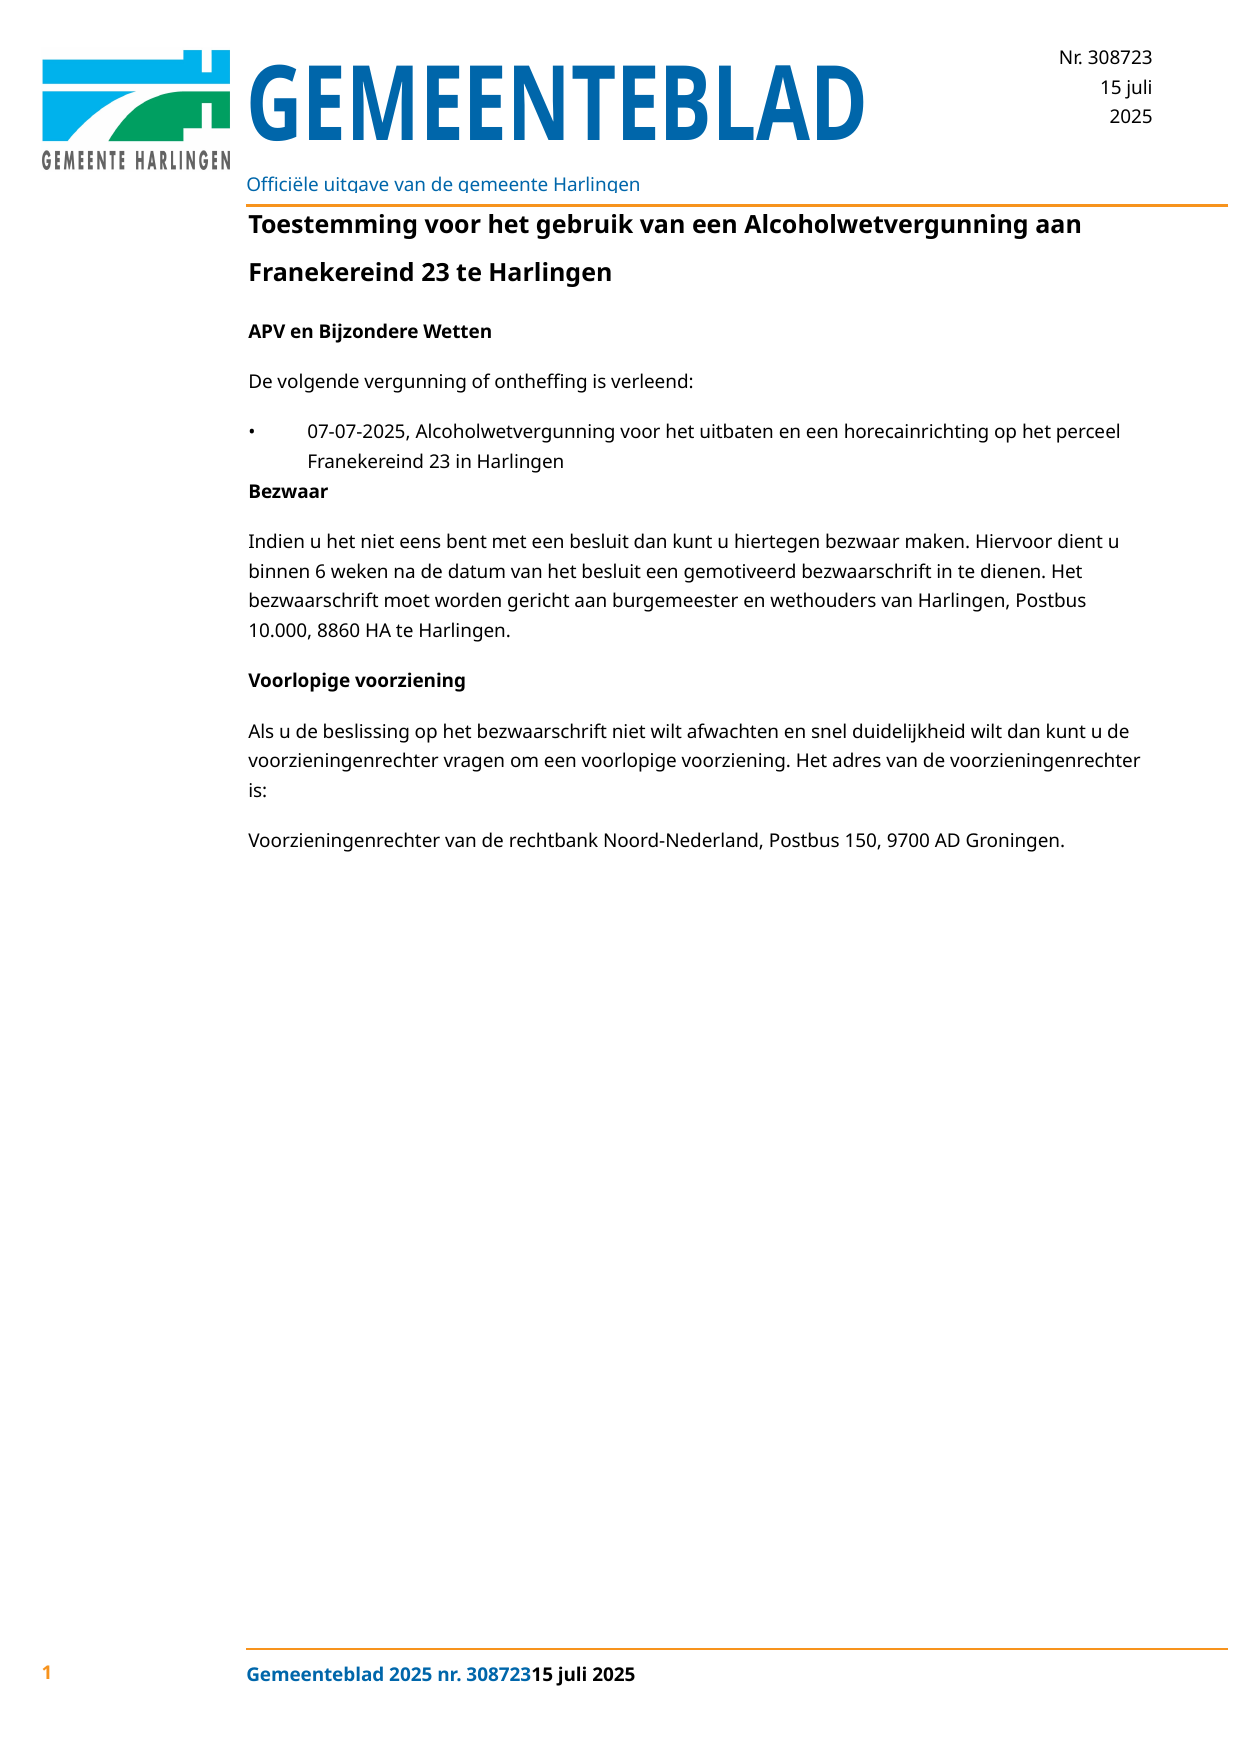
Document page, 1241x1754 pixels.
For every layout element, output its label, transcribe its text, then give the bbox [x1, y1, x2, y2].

text Toestemming voor het gebruik van een Alcoholwetvergunning aan Franekereind 23 te Harlingen [248, 207, 1152, 288]
text Als u de beslissing op het bezwaarschrift niet wilt afwachten en snel duidelijkheid wilt dan kunt u de voorzieningenrechter vragen om een voorlopige voorziening. Het adres van de voorzieningenrechter is: [248, 718, 1152, 803]
text Voorzieningenrechter van de rechtbank Noord-Nederland, Postbus 150, 9700 AD Groningen. [248, 827, 1152, 853]
text Bezwaar [248, 478, 1152, 504]
picture [41, 47, 231, 172]
text De volgende vergunning of ontheffing is verleend: [248, 368, 1152, 394]
text APV en Bijzondere Wetten [248, 318, 1152, 344]
text Indien u het niet eens bent met een besluit dan kunt u hiertegen bezwaar maken. Hiervoor dient u binnen 6 weken na de datum van het besluit een gemotiveerd bezwaarschrift in te dienen. Het bezwaarschrift moet worden gericht aan burgemeester en wethouders van Harlingen, Postbus 10.000, 8860 HA te Harlingen. [248, 528, 1152, 643]
text Voorlopige voorziening [248, 667, 1152, 693]
list 07-07-2025, Alcoholwetvergunning voor het uitbaten en een horecainrichting op het perceel Franekereind 23 in Harlingen [248, 419, 1152, 474]
